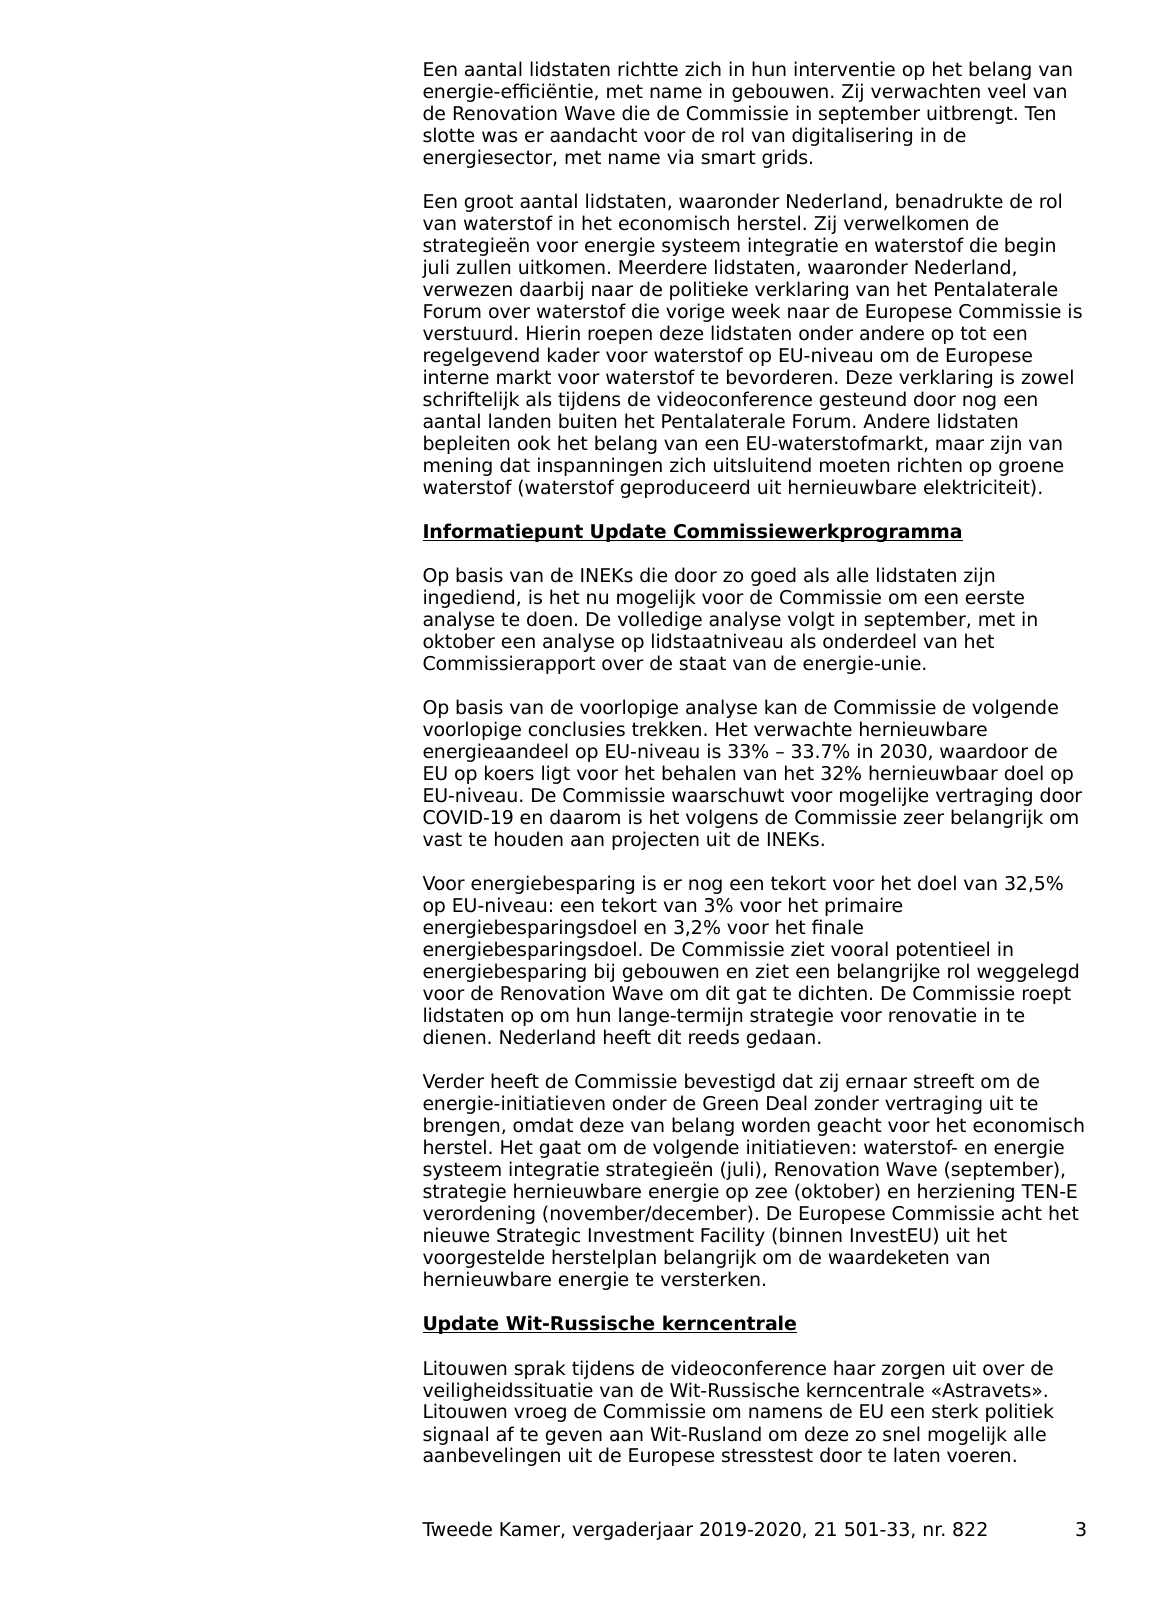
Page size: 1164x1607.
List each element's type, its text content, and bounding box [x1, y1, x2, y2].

text Litouwen sprak tijdens de videoconference haar zorgen uit over de veiligheidssituatie van de Wit-Russische kerncentrale «Astravets». Litouwen vroeg de Commissie om namens de EU een sterk politiek signaal af te geven aan Wit-Rusland om deze zo snel mogelijk alle aanbevelingen uit de Europese stresstest door te laten voeren. [422, 1357, 1087, 1467]
text Voor energiebesparing is er nog een tekort voor het doel van 32,5% op EU-niveau: een tekort van 3% voor het primaire energiebesparingsdoel en 3,2% voor het finale energiebesparingsdoel. De Commissie ziet vooral potentieel in energiebesparing bij gebouwen en ziet een belangrijke rol weggelegd voor de Renovation Wave om dit gat te dichten. De Commissie roept lidstaten op om hun lange-termijn strategie voor renovatie in te dienen. Nederland heeft dit reeds gedaan. [422, 873, 1087, 1049]
text Op basis van de voorlopige analyse kan de Commissie de volgende voorlopige conclusies trekken. Het verwachte hernieuwbare energieaandeel op EU-niveau is 33% – 33.7% in 2030, waardoor de EU op koers ligt voor het behalen van het 32% hernieuwbaar doel op EU-niveau. De Commissie waarschuwt voor mogelijke vertraging door COVID-19 en daarom is het volgens de Commissie zeer belangrijk om vast te houden aan projecten uit de INEKs. [422, 697, 1087, 851]
subtitle Update Wit-Russische kerncentrale [422, 1313, 1087, 1335]
text Op basis van de INEKs die door zo goed als alle lidstaten zijn ingediend, is het nu mogelijk voor de Commissie om een eerste analyse te doen. De volledige analyse volgt in september, met in oktober een analyse op lidstaatniveau als onderdeel van het Commissierapport over de staat van de energie-unie. [422, 565, 1087, 675]
text Een aantal lidstaten richtte zich in hun interventie op het belang van energie-efficiëntie, met name in gebouwen. Zij verwachten veel van de Renovation Wave die de Commissie in september uitbrengt. Ten slotte was er aandacht voor de rol van digitalisering in de energiesector, met name via smart grids. [422, 59, 1087, 169]
text Verder heeft de Commissie bevestigd dat zij ernaar streeft om de energie-initiatieven onder de Green Deal zonder vertraging uit te brengen, omdat deze van belang worden geacht voor het economisch herstel. Het gaat om de volgende initiatieven: waterstof- en energie systeem integratie strategieën (juli), Renovation Wave (september), strategie hernieuwbare energie op zee (oktober) en herziening TEN-E verordening (november/december). De Europese Commissie acht het nieuwe Strategic Investment Facility (binnen InvestEU) uit het voorgestelde herstelplan belangrijk om de waardeketen van hernieuwbare energie te versterken. [422, 1071, 1087, 1291]
subtitle Informatiepunt Update Commissiewerkprogramma [422, 521, 1087, 543]
text Een groot aantal lidstaten, waaronder Nederland, benadrukte de rol van waterstof in het economisch herstel. Zij verwelkomen de strategieën voor energie systeem integratie en waterstof die begin juli zullen uitkomen. Meerdere lidstaten, waaronder Nederland, verwezen daarbij naar de politieke verklaring van het Pentalaterale Forum over waterstof die vorige week naar de Europese Commissie is verstuurd. Hierin roepen deze lidstaten onder andere op tot een regelgevend kader voor waterstof op EU-niveau om de Europese interne markt voor waterstof te bevorderen. Deze verklaring is zowel schriftelijk als tijdens de videoconference gesteund door nog een aantal landen buiten het Pentalaterale Forum. Andere lidstaten bepleiten ook het belang van een EU-waterstofmarkt, maar zijn van mening dat inspanningen zich uitsluitend moeten richten op groene waterstof (waterstof geproduceerd uit hernieuwbare elektriciteit). [422, 191, 1087, 499]
